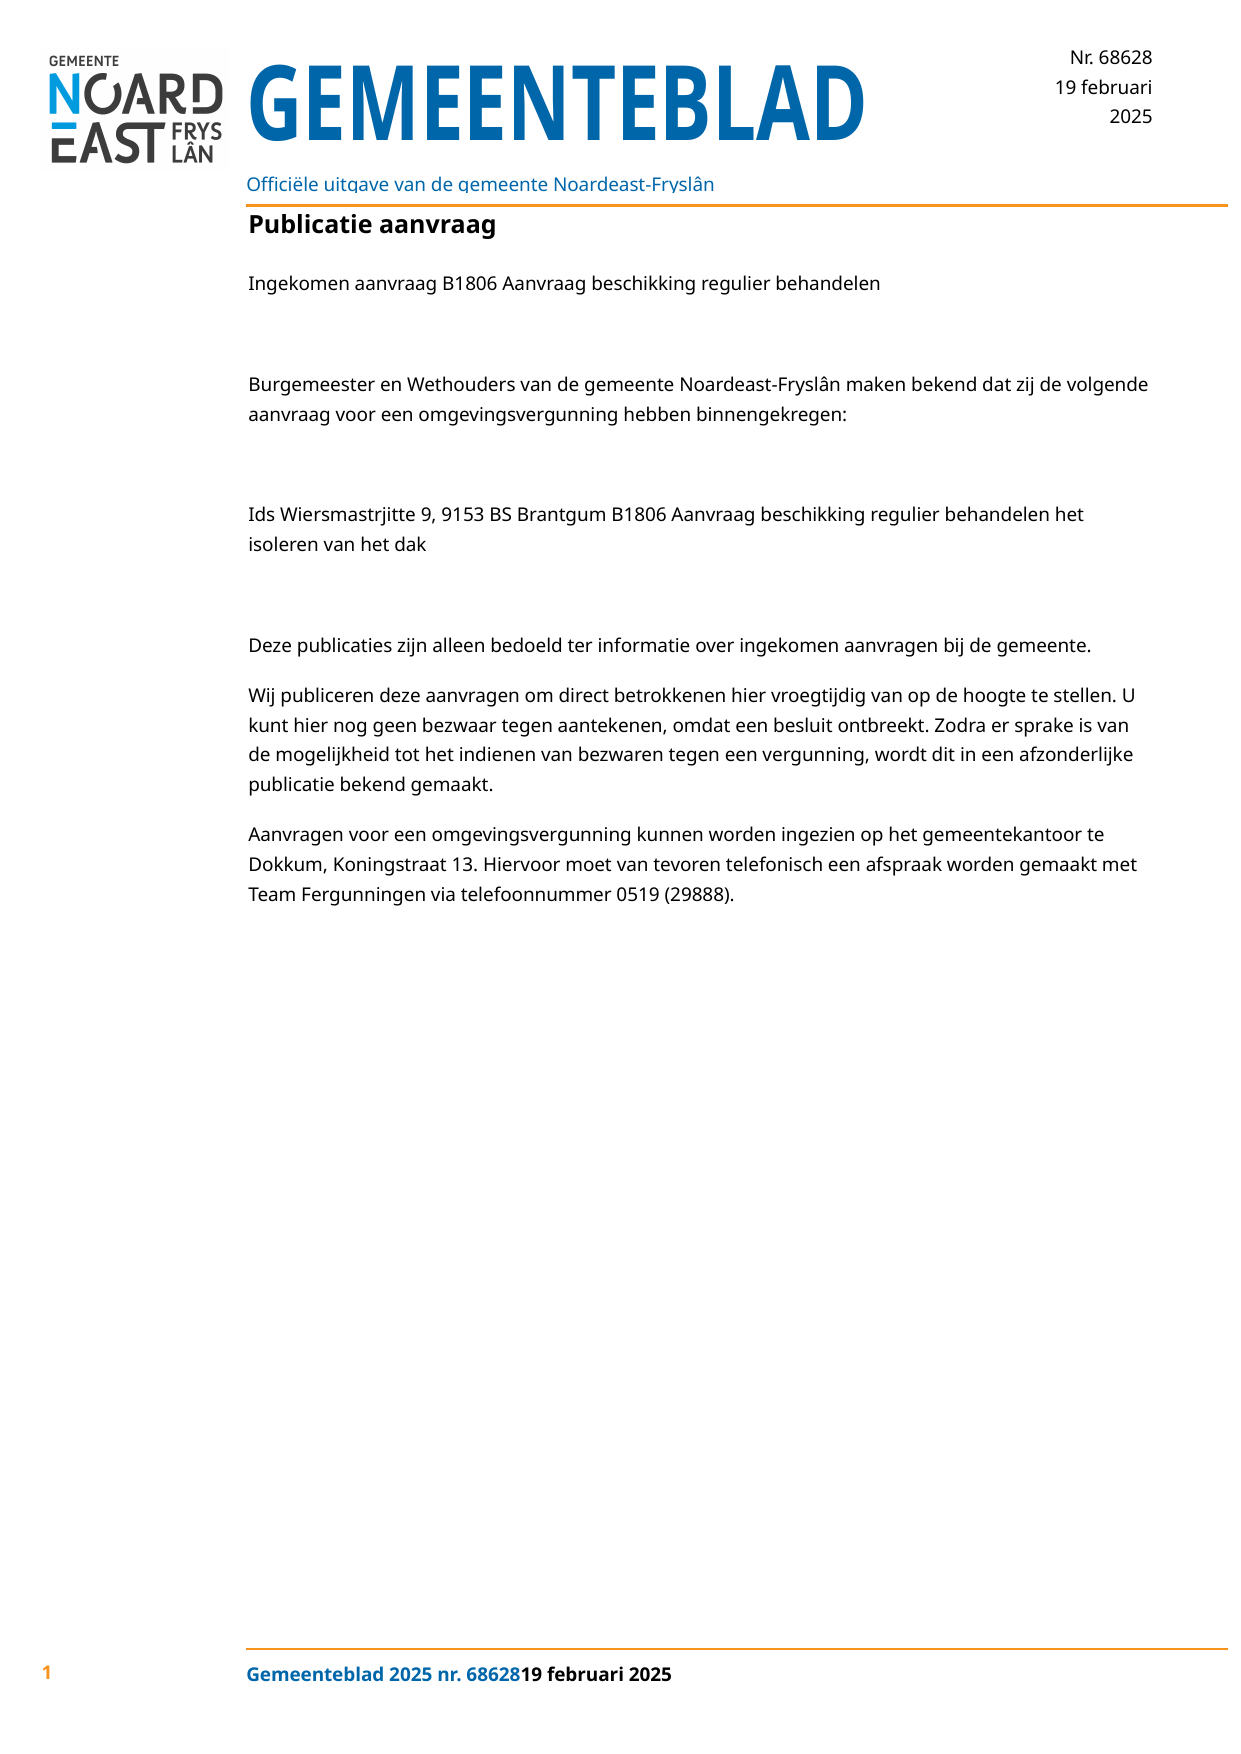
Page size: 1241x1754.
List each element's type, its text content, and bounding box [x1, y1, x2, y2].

text Publicatie aanvraag [248, 207, 1152, 241]
text Deze publicaties zijn alleen bedoeld ter informatie over ingekomen aanvragen bij de gemeente. [248, 632, 1152, 658]
text Aanvragen voor een omgevingsvergunning kunnen worden ingezien op het gemeentekantoor te Dokkum, Koningstraat 13. Hiervoor moet van tevoren telefonisch een afspraak worden gemaakt met Team Fergunningen via telefoonnummer 0519 (29888). [248, 822, 1152, 906]
text Burgemeester en Wethouders van de gemeente Noardeast-Fryslân maken bekend dat zij de volgende aanvraag voor een omgevingsvergunning hebben binnengekregen: [248, 371, 1152, 426]
text Wij publiceren deze aanvragen om direct betrokkenen hier vroegtijdig van op de hoogte te stellen. U kunt hier nog geen bezwaar tegen aantekenen, omdat een besluit ontbreekt. Zodra er sprake is van de mogelijkheid tot het indienen van bezwaren tegen een vergunning, wordt dit in een afzonderlijke publicatie bekend gemaakt. [248, 682, 1152, 797]
text Ids Wiersmastrjitte 9, 9153 BS Brantgum B1806 Aanvraag beschikking regulier behandelen het isoleren van het dak [248, 502, 1152, 557]
picture [41, 47, 231, 172]
text Ingekomen aanvraag B1806 Aanvraag beschikking regulier behandelen [248, 270, 1152, 296]
